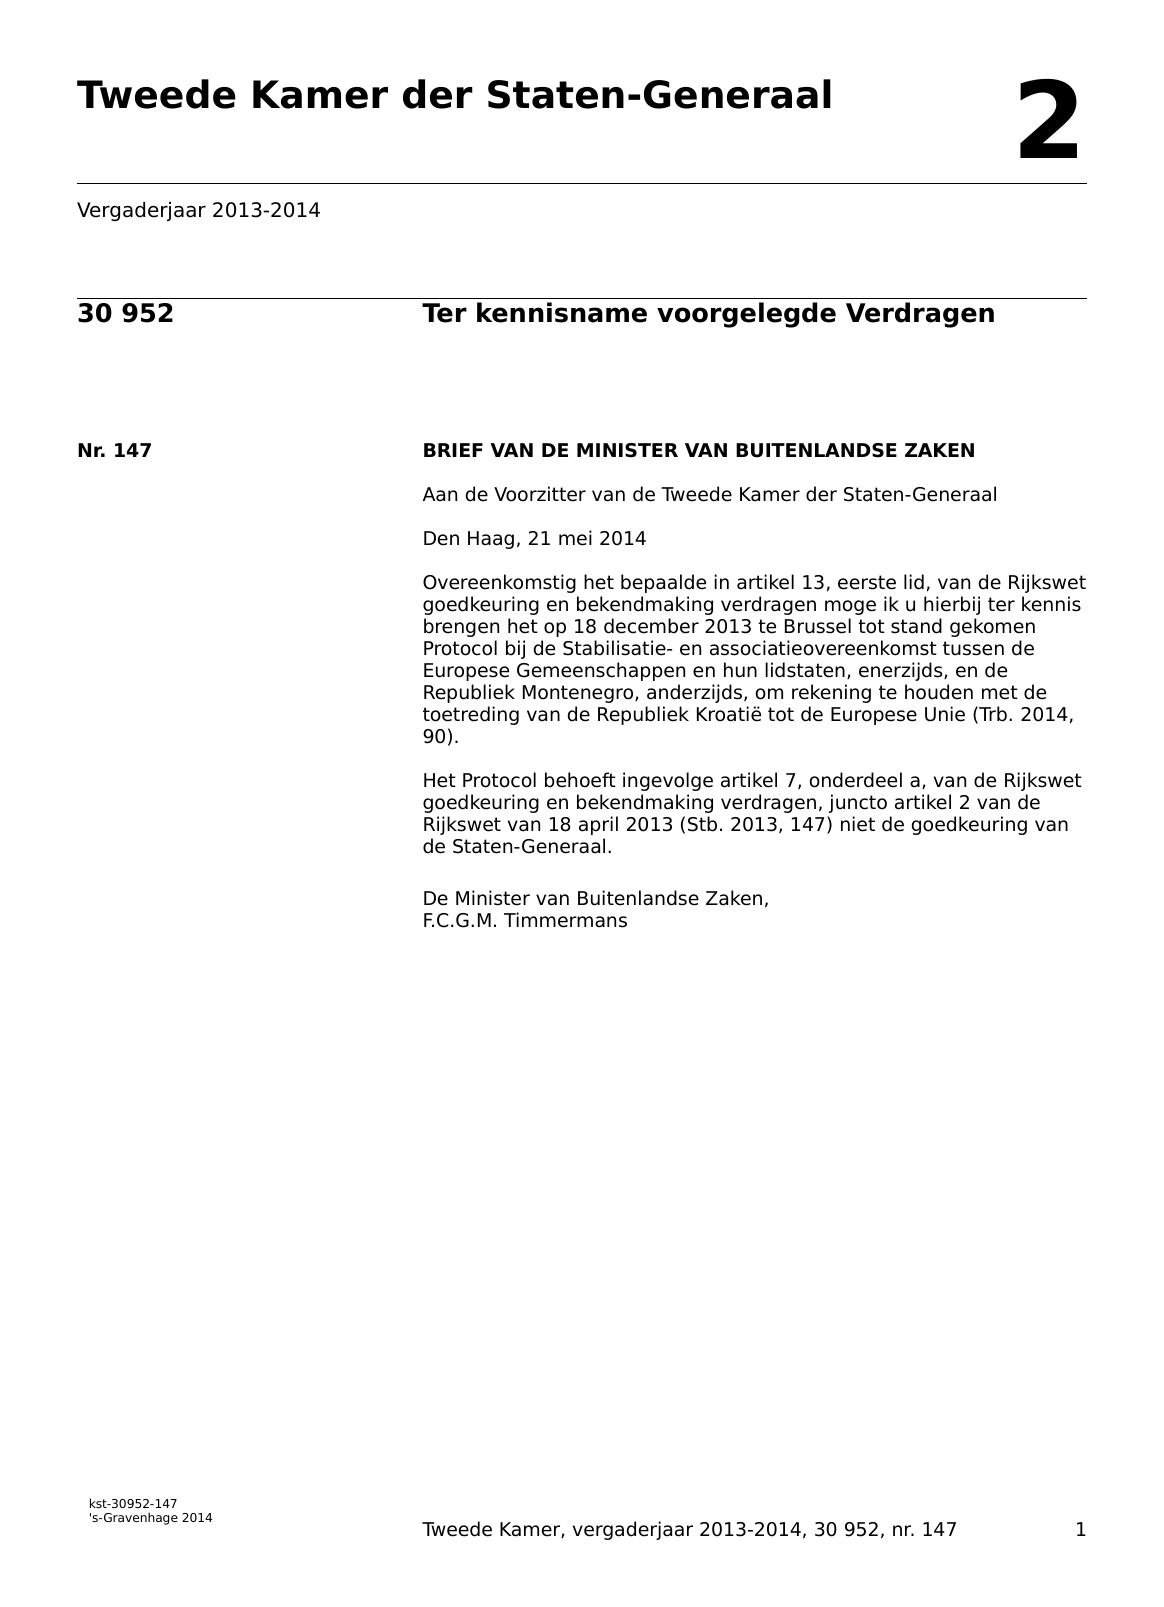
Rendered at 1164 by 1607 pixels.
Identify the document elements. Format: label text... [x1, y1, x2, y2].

text Den Haag, 21 mei 2014 [422, 528, 1087, 550]
table_header 2 [886, 59, 1087, 183]
subtitle Nr. 147 BRIEF VAN DE MINISTER VAN BUITENLANDSE ZAKEN [77, 440, 1087, 462]
text kst-30952-147 [88, 1497, 323, 1511]
text 's-Gravenhage 2014 [88, 1511, 323, 1525]
text Overeenkomstig het bepaalde in artikel 13, eerste lid, van de Rijkswet goedkeuring en bekendmaking verdragen moge ik u hierbij ter kennis brengen het op 18 december 2013 te Brussel tot stand gekomen Protocol bij de Stabilisatie- en associatieovereenkomst tussen de Europese Gemeenschappen en hun lidstaten, enerzijds, en de Republiek Montenegro, anderzijds, om rekening te houden met de toetreding van de Republiek Kroatië tot de Europese Unie (Trb. 2014, 90). [422, 572, 1087, 748]
text Het Protocol behoeft ingevolge artikel 7, onderdeel a, van de Rijkswet goedkeuring en bekendmaking verdragen, juncto artikel 2 van de Rijkswet van 18 april 2013 (Stb. 2013, 147) niet de goedkeuring van de Staten-Generaal. [422, 770, 1087, 858]
table_header Tweede Kamer der Staten-Generaal [77, 59, 886, 183]
text De Minister van Buitenlandse Zaken, F.C.G.M. Timmermans [422, 888, 1087, 932]
table_cell Vergaderjaar 2013-2014 [77, 184, 1087, 298]
subtitle 30 952 Ter kennisname voorgelegde Verdragen [77, 299, 1087, 329]
text Aan de Voorzitter van de Tweede Kamer der Staten-Generaal [422, 484, 1087, 506]
